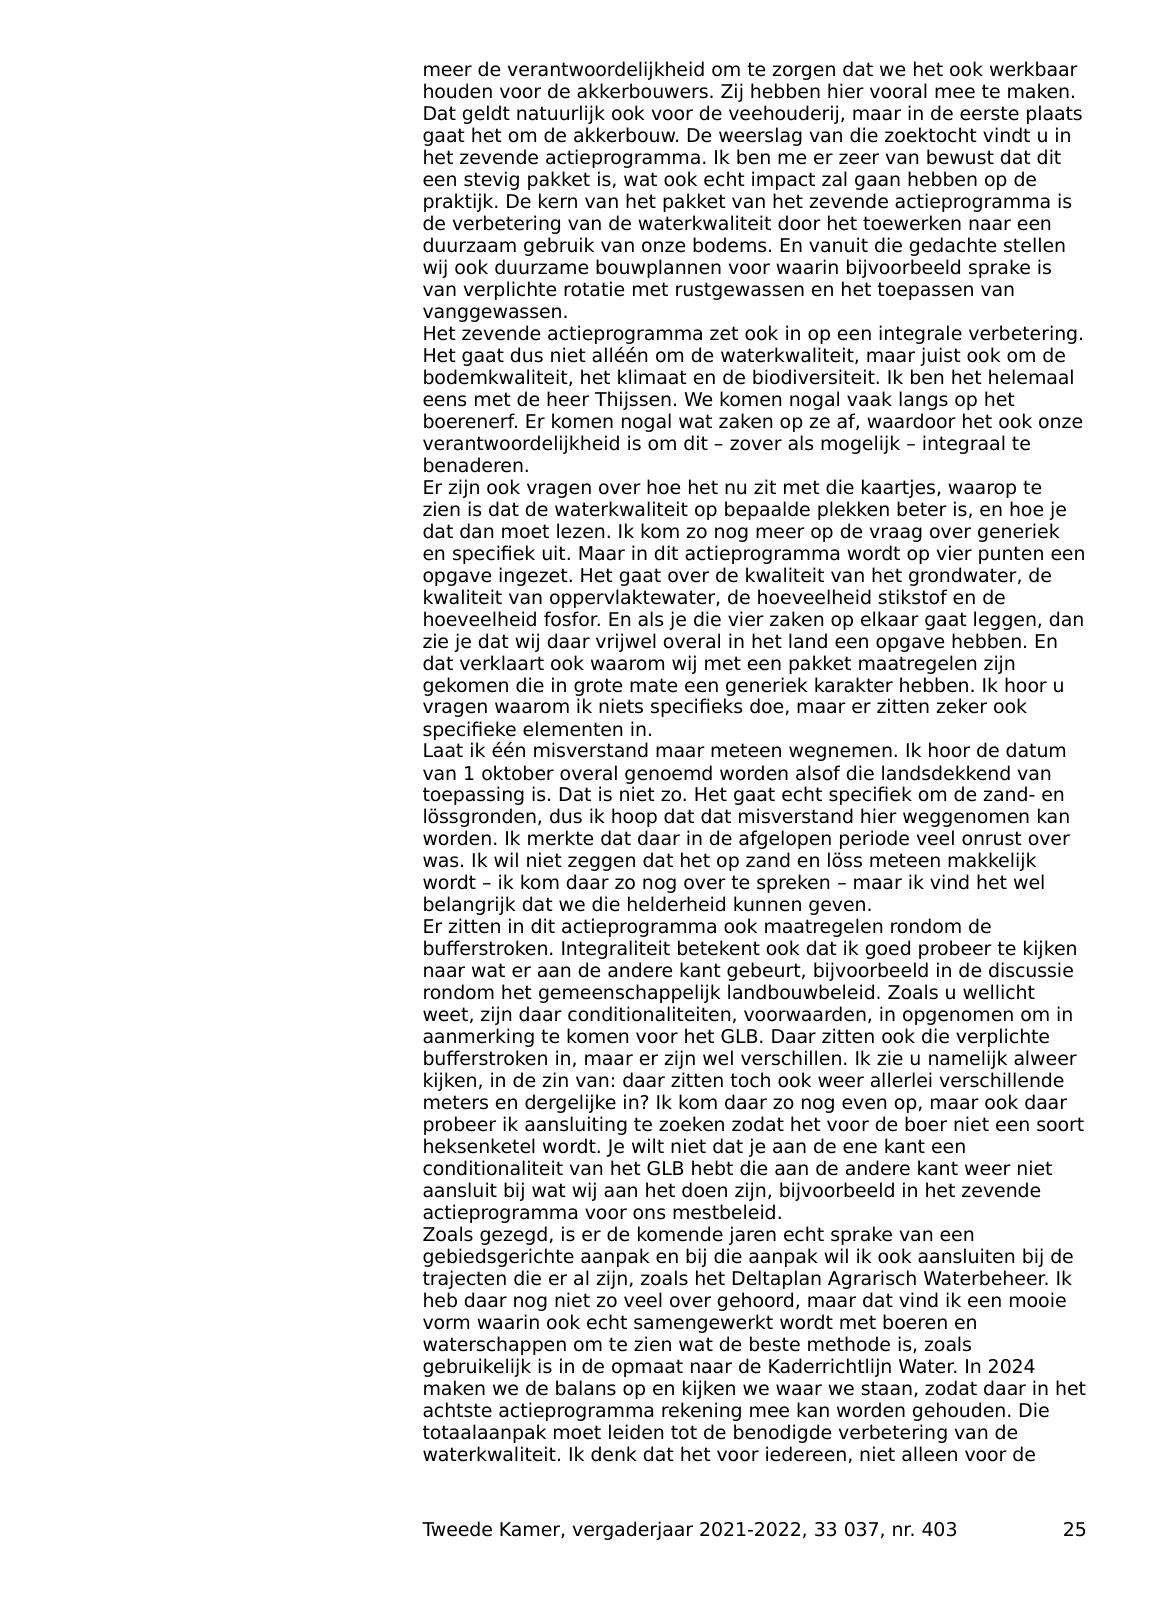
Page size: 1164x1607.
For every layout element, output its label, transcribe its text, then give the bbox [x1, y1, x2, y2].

text Laat ik één misverstand maar meteen wegnemen. Ik hoor de datum van 1 oktober overal genoemd worden alsof die landsdekkend van toepassing is. Dat is niet zo. Het gaat echt specifiek om de zand- en lössgronden, dus ik hoop dat dat misverstand hier weggenomen kan worden. Ik merkte dat daar in de afgelopen periode veel onrust over was. Ik wil niet zeggen dat het op zand en löss meteen makkelijk wordt – ik kom daar zo nog over te spreken – maar ik vind het wel belangrijk dat we die helderheid kunnen geven. [422, 740, 1087, 916]
text Er zitten in dit actieprogramma ook maatregelen rondom de bufferstroken. Integraliteit betekent ook dat ik goed probeer te kijken naar wat er aan de andere kant gebeurt, bijvoorbeeld in de discussie rondom het gemeenschappelijk landbouwbeleid. Zoals u wellicht weet, zijn daar conditionaliteiten, voorwaarden, in opgenomen om in aanmerking te komen voor het GLB. Daar zitten ook die verplichte bufferstroken in, maar er zijn wel verschillen. Ik zie u namelijk alweer kijken, in de zin van: daar zitten toch ook weer allerlei verschillende meters en dergelijke in? Ik kom daar zo nog even op, maar ook daar probeer ik aansluiting te zoeken zodat het voor de boer niet een soort heksenketel wordt. Je wilt niet dat je aan de ene kant een conditionaliteit van het GLB hebt die aan de andere kant weer niet aansluit bij wat wij aan het doen zijn, bijvoorbeeld in het zevende actieprogramma voor ons mestbeleid. [422, 916, 1087, 1224]
text meer de verantwoordelijkheid om te zorgen dat we het ook werkbaar houden voor de akkerbouwers. Zij hebben hier vooral mee te maken. Dat geldt natuurlijk ook voor de veehouderij, maar in de eerste plaats gaat het om de akkerbouw. De weerslag van die zoektocht vindt u in het zevende actieprogramma. Ik ben me er zeer van bewust dat dit een stevig pakket is, wat ook echt impact zal gaan hebben op de praktijk. De kern van het pakket van het zevende actieprogramma is de verbetering van de waterkwaliteit door het toewerken naar een duurzaam gebruik van onze bodems. En vanuit die gedachte stellen wij ook duurzame bouwplannen voor waarin bijvoorbeeld sprake is van verplichte rotatie met rustgewassen en het toepassen van vanggewassen. [422, 59, 1087, 323]
text Er zijn ook vragen over hoe het nu zit met die kaartjes, waarop te zien is dat de waterkwaliteit op bepaalde plekken beter is, en hoe je dat dan moet lezen. Ik kom zo nog meer op de vraag over generiek en specifiek uit. Maar in dit actieprogramma wordt op vier punten een opgave ingezet. Het gaat over de kwaliteit van het grondwater, de kwaliteit van oppervlaktewater, de hoeveelheid stikstof en de hoeveelheid fosfor. En als je die vier zaken op elkaar gaat leggen, dan zie je dat wij daar vrijwel overal in het land een opgave hebben. En dat verklaart ook waarom wij met een pakket maatregelen zijn gekomen die in grote mate een generiek karakter hebben. Ik hoor u vragen waarom ik niets specifieks doe, maar er zitten zeker ook specifieke elementen in. [422, 477, 1087, 740]
text Zoals gezegd, is er de komende jaren echt sprake van een gebiedsgerichte aanpak en bij die aanpak wil ik ook aansluiten bij de trajecten die er al zijn, zoals het Deltaplan Agrarisch Waterbeheer. Ik heb daar nog niet zo veel over gehoord, maar dat vind ik een mooie vorm waarin ook echt samengewerkt wordt met boeren en waterschappen om te zien wat de beste methode is, zoals gebruikelijk is in de opmaat naar de Kaderrichtlijn Water. In 2024 maken we de balans op en kijken we waar we staan, zodat daar in het achtste actieprogramma rekening mee kan worden gehouden. Die totaalaanpak moet leiden tot de benodigde verbetering van de waterkwaliteit. Ik denk dat het voor iedereen, niet alleen voor de [422, 1224, 1087, 1466]
text Het zevende actieprogramma zet ook in op een integrale verbetering. Het gaat dus niet alléén om de waterkwaliteit, maar juist ook om de bodemkwaliteit, het klimaat en de biodiversiteit. Ik ben het helemaal eens met de heer Thijssen. We komen nogal vaak langs op het boerenerf. Er komen nogal wat zaken op ze af, waardoor het ook onze verantwoordelijkheid is om dit – zover als mogelijk – integraal te benaderen. [422, 323, 1087, 477]
